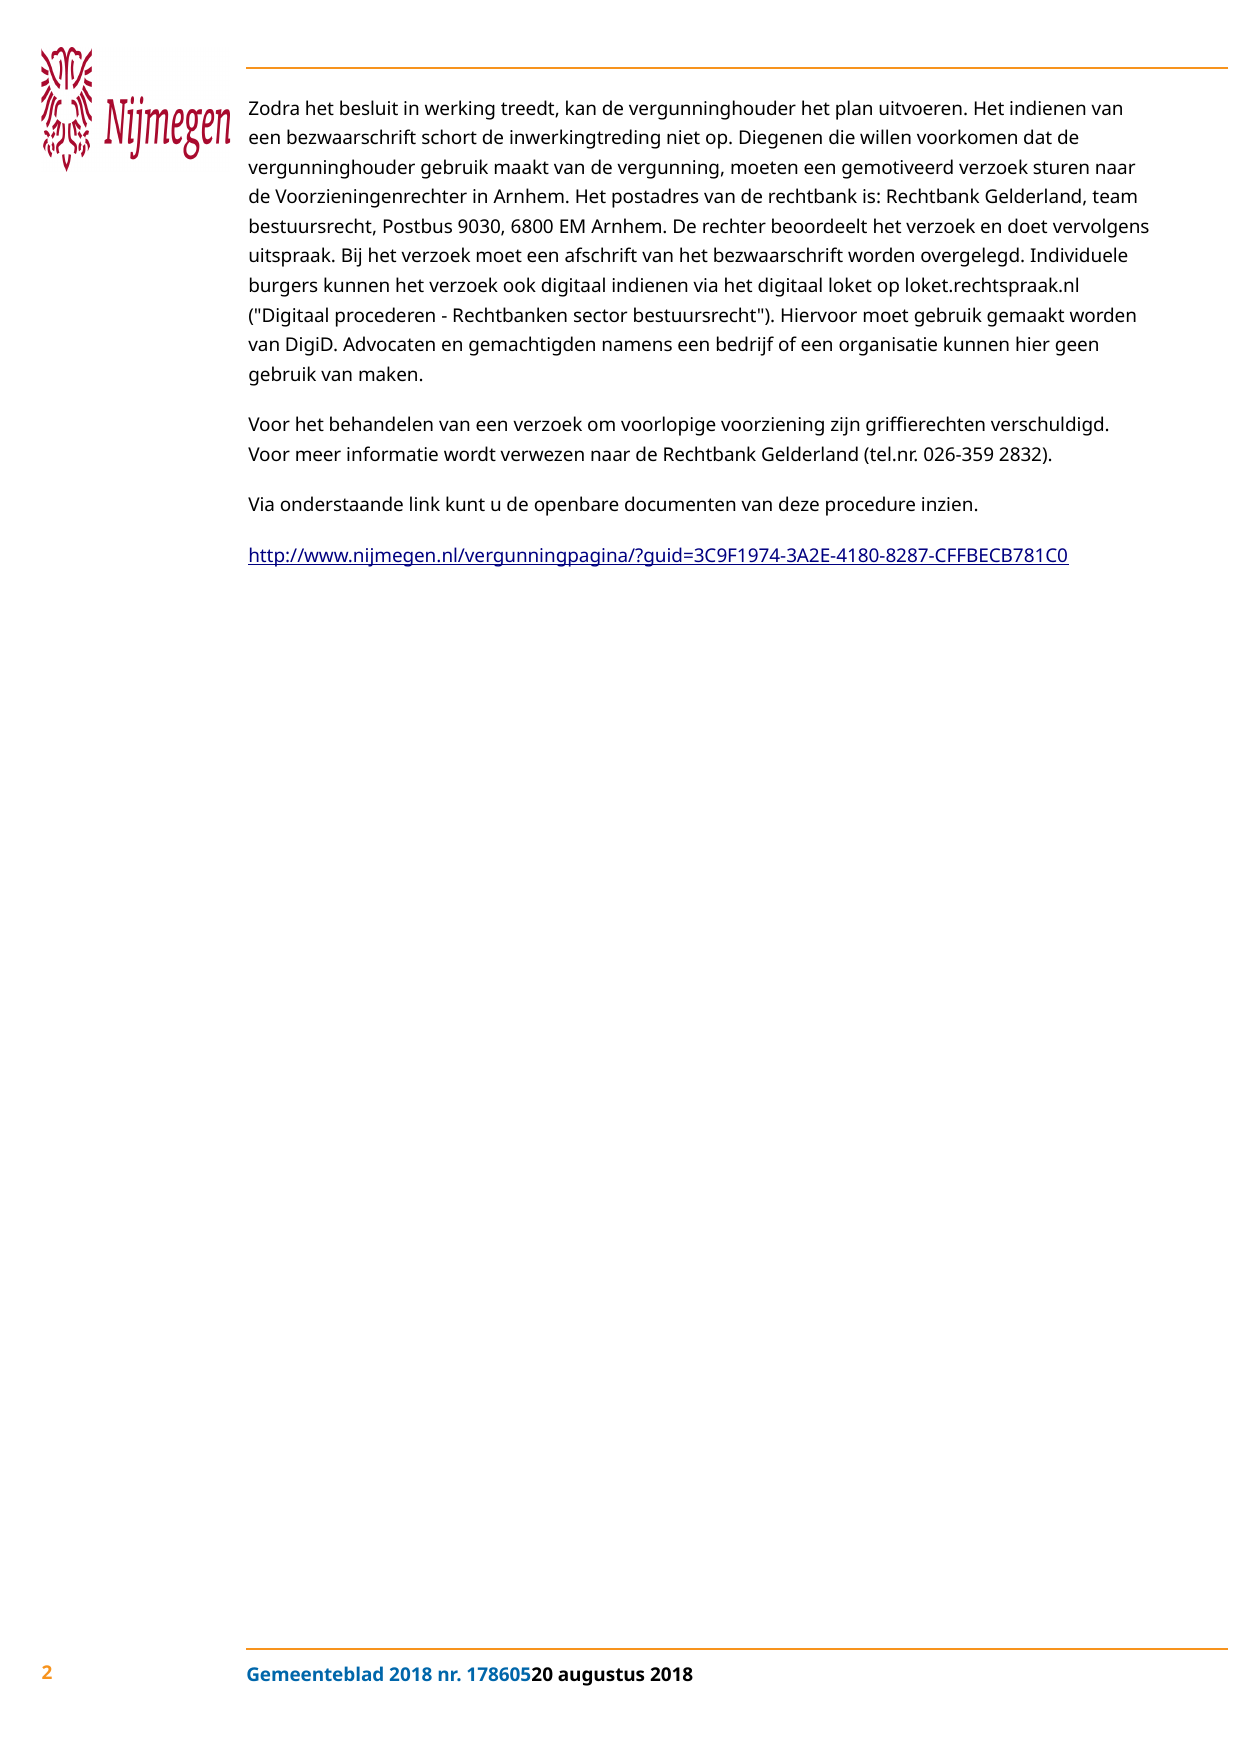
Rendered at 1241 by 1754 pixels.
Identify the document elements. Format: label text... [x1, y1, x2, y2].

text Via onderstaande link kunt u de openbare documenten van deze procedure inzien. [248, 491, 1152, 517]
text http://www.nijmegen.nl/vergunningpagina/?guid=3C9F1974-3A2E-4180-8287-CFFBECB781C0 [248, 542, 1152, 568]
text Voor het behandelen van een verzoek om voorlopige voorziening zijn griffierechten verschuldigd. Voor meer informatie wordt verwezen naar de Rechtbank Gelderland (tel.nr. 026-359 2832). [248, 411, 1152, 467]
picture [41, 47, 231, 172]
text Zodra het besluit in werking treedt, kan de vergunninghouder het plan uitvoeren. Het indienen van een bezwaarschrift schort de inwerkingtreding niet op. Diegenen die willen voorkomen dat de vergunninghouder gebruik maakt van de vergunning, moeten een gemotiveerd verzoek sturen naar de Voorzieningenrechter in Arnhem. Het postadres van de rechtbank is: Rechtbank Gelderland, team bestuursrecht, Postbus 9030, 6800 EM Arnhem. De rechter beoordeelt het verzoek en doet vervolgens uitspraak. Bij het verzoek moet een afschrift van het bezwaarschrift worden overgelegd. Individuele burgers kunnen het verzoek ook digitaal indienen via het digitaal loket op loket.rechtspraak.nl ("Digitaal procederen - Rechtbanken sector bestuursrecht"). Hiervoor moet gebruik gemaakt worden van DigiD. Advocaten en gemachtigden namens een bedrijf of een organisatie kunnen hier geen gebruik van maken. [248, 95, 1152, 387]
